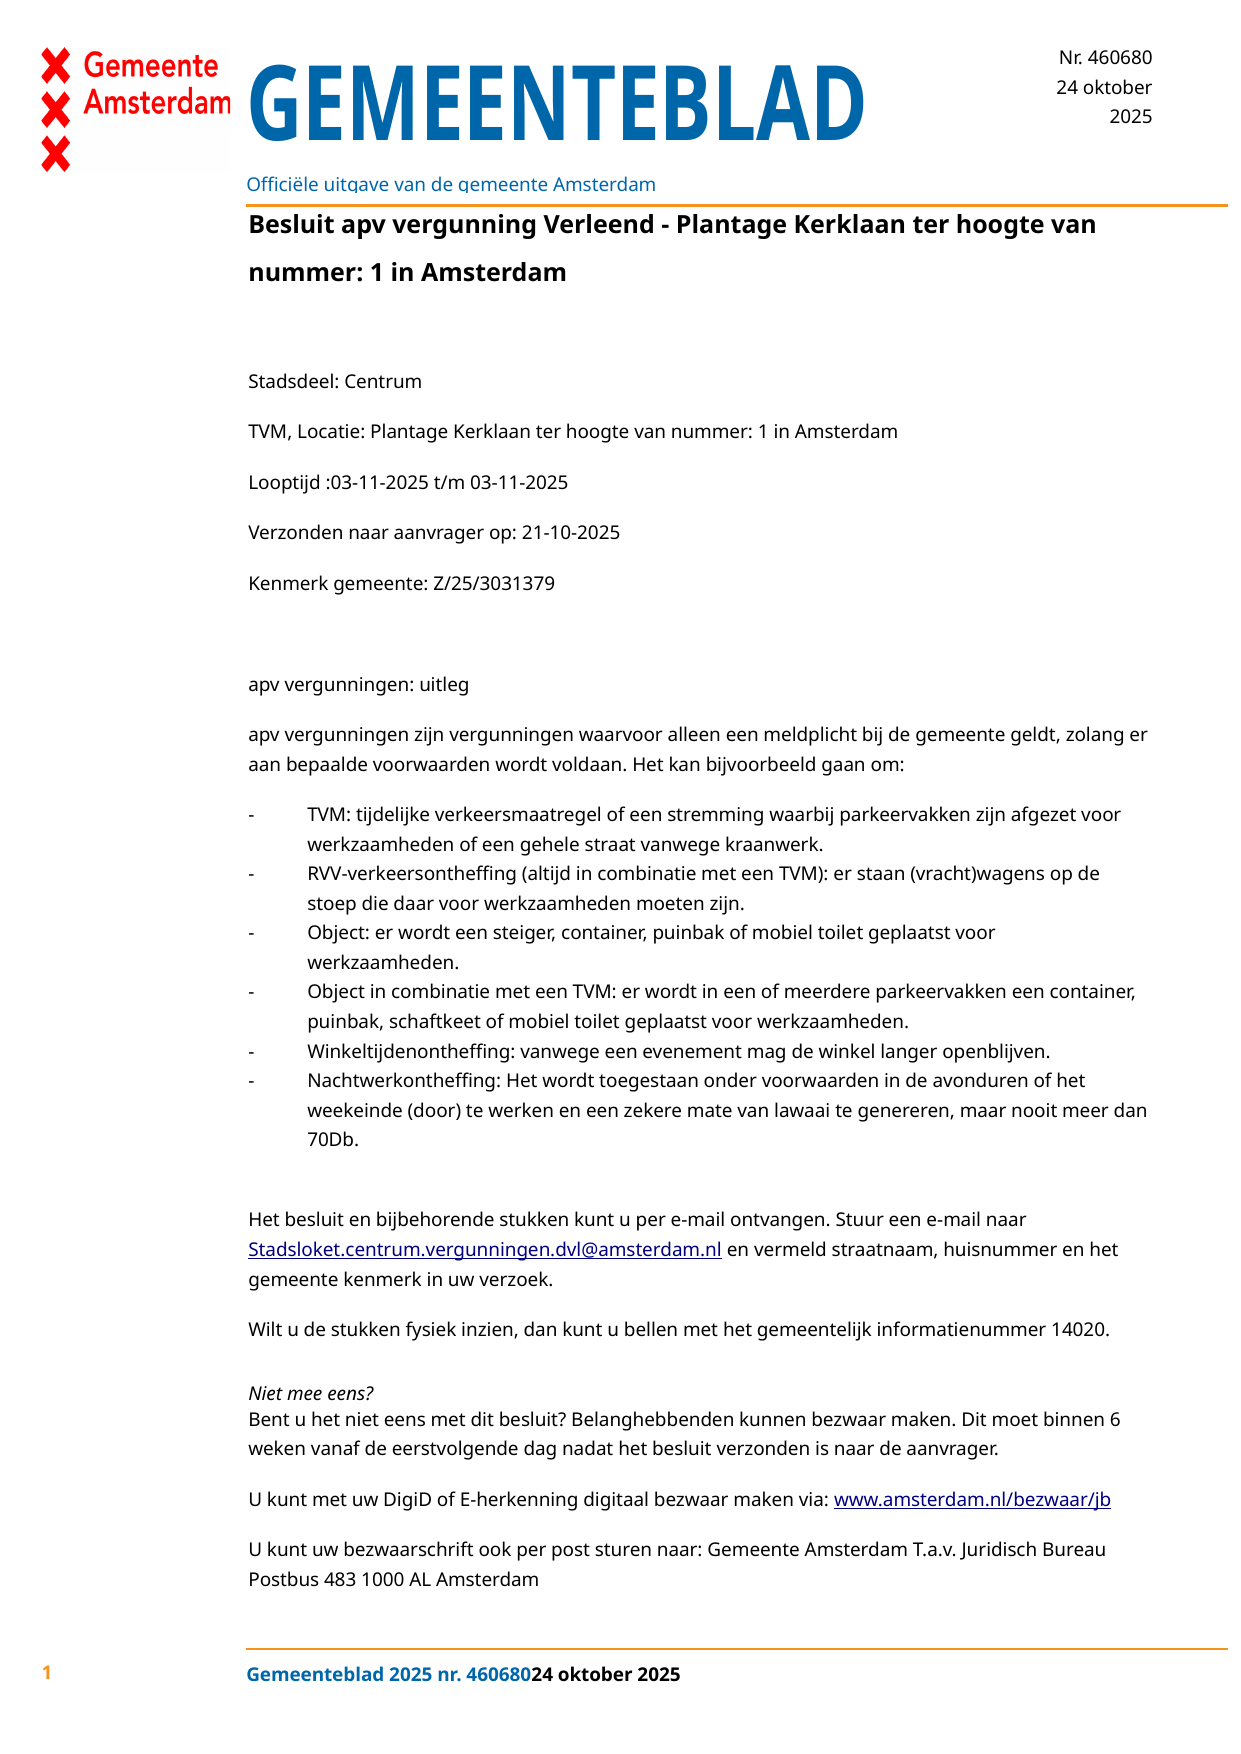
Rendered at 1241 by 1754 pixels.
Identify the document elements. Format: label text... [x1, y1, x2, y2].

list Nachtwerkontheffing: Het wordt toegestaan onder voorwaarden in de avonduren of het weekeinde (door) te werken en een zekere mate van lawaai te genereren, maar nooit meer dan 70Db. [248, 1067, 1152, 1152]
text Niet mee eens? [248, 1380, 1152, 1406]
text Looptijd :03-11-2025 t/m 03-11-2025 [248, 469, 1152, 495]
text Wilt u de stukken fysiek inzien, dan kunt u bellen met het gemeentelijk informatienummer 14020. [248, 1316, 1152, 1342]
text Bent u het niet eens met dit besluit? Belanghebbenden kunnen bezwaar maken. Dit moet binnen 6 weken vanaf de eerstvolgende dag nadat het besluit verzonden is naar de aanvrager. [248, 1406, 1152, 1461]
list Object in combinatie met een TVM: er wordt in een of meerdere parkeervakken een container, puinbak, schaftkeet of mobiel toilet geplaatst voor werkzaamheden. [248, 979, 1152, 1034]
list TVM: tijdelijke verkeersmaatregel of een stremming waarbij parkeervakken zijn afgezet voor werkzaamheden of een gehele straat vanwege kraanwerk. [248, 801, 1152, 857]
picture [41, 47, 231, 172]
text Verzonden naar aanvrager op: 21-10-2025 [248, 519, 1152, 545]
text Besluit apv vergunning Verleend - Plantage Kerklaan ter hoogte van nummer: 1 in Amsterdam [248, 207, 1152, 288]
text apv vergunningen: uitleg [248, 671, 1152, 697]
text U kunt met uw DigiD of E-herkenning digitaal bezwaar maken via: www.amsterdam.nl/bezwaar/jb [248, 1486, 1152, 1512]
text TVM, Locatie: Plantage Kerklaan ter hoogte van nummer: 1 in Amsterdam [248, 419, 1152, 444]
text apv vergunningen zijn vergunningen waarvoor alleen een meldplicht bij de gemeente geldt, zolang er aan bepaalde voorwaarden wordt voldaan. Het kan bijvoorbeeld gaan om: [248, 721, 1152, 777]
text Het besluit en bijbehorende stukken kunt u per e-mail ontvangen. Stuur een e-mail naar Stadsloket.centrum.vergunningen.dvl@amsterdam.nl en vermeld straatnaam, huisnummer en het gemeente kenmerk in uw verzoek. [248, 1207, 1152, 1292]
text Stadsdeel: Centrum [248, 368, 1152, 394]
text Kenmerk gemeente: Z/25/3031379 [248, 570, 1152, 596]
list Object: er wordt een steiger, container, puinbak of mobiel toilet geplaatst voor werkzaamheden. [248, 919, 1152, 975]
list Winkeltijdenontheffing: vanwege een evenement mag de winkel langer openblijven. [248, 1038, 1152, 1064]
text U kunt uw bezwaarschrift ook per post sturen naar: Gemeente Amsterdam T.a.v. Juridisch Bureau Postbus 483 1000 AL Amsterdam [248, 1536, 1152, 1592]
list RVV-verkeersontheffing (altijd in combinatie met een TVM): er staan (vracht)wagens op de stoep die daar voor werkzaamheden moeten zijn. [248, 860, 1152, 916]
